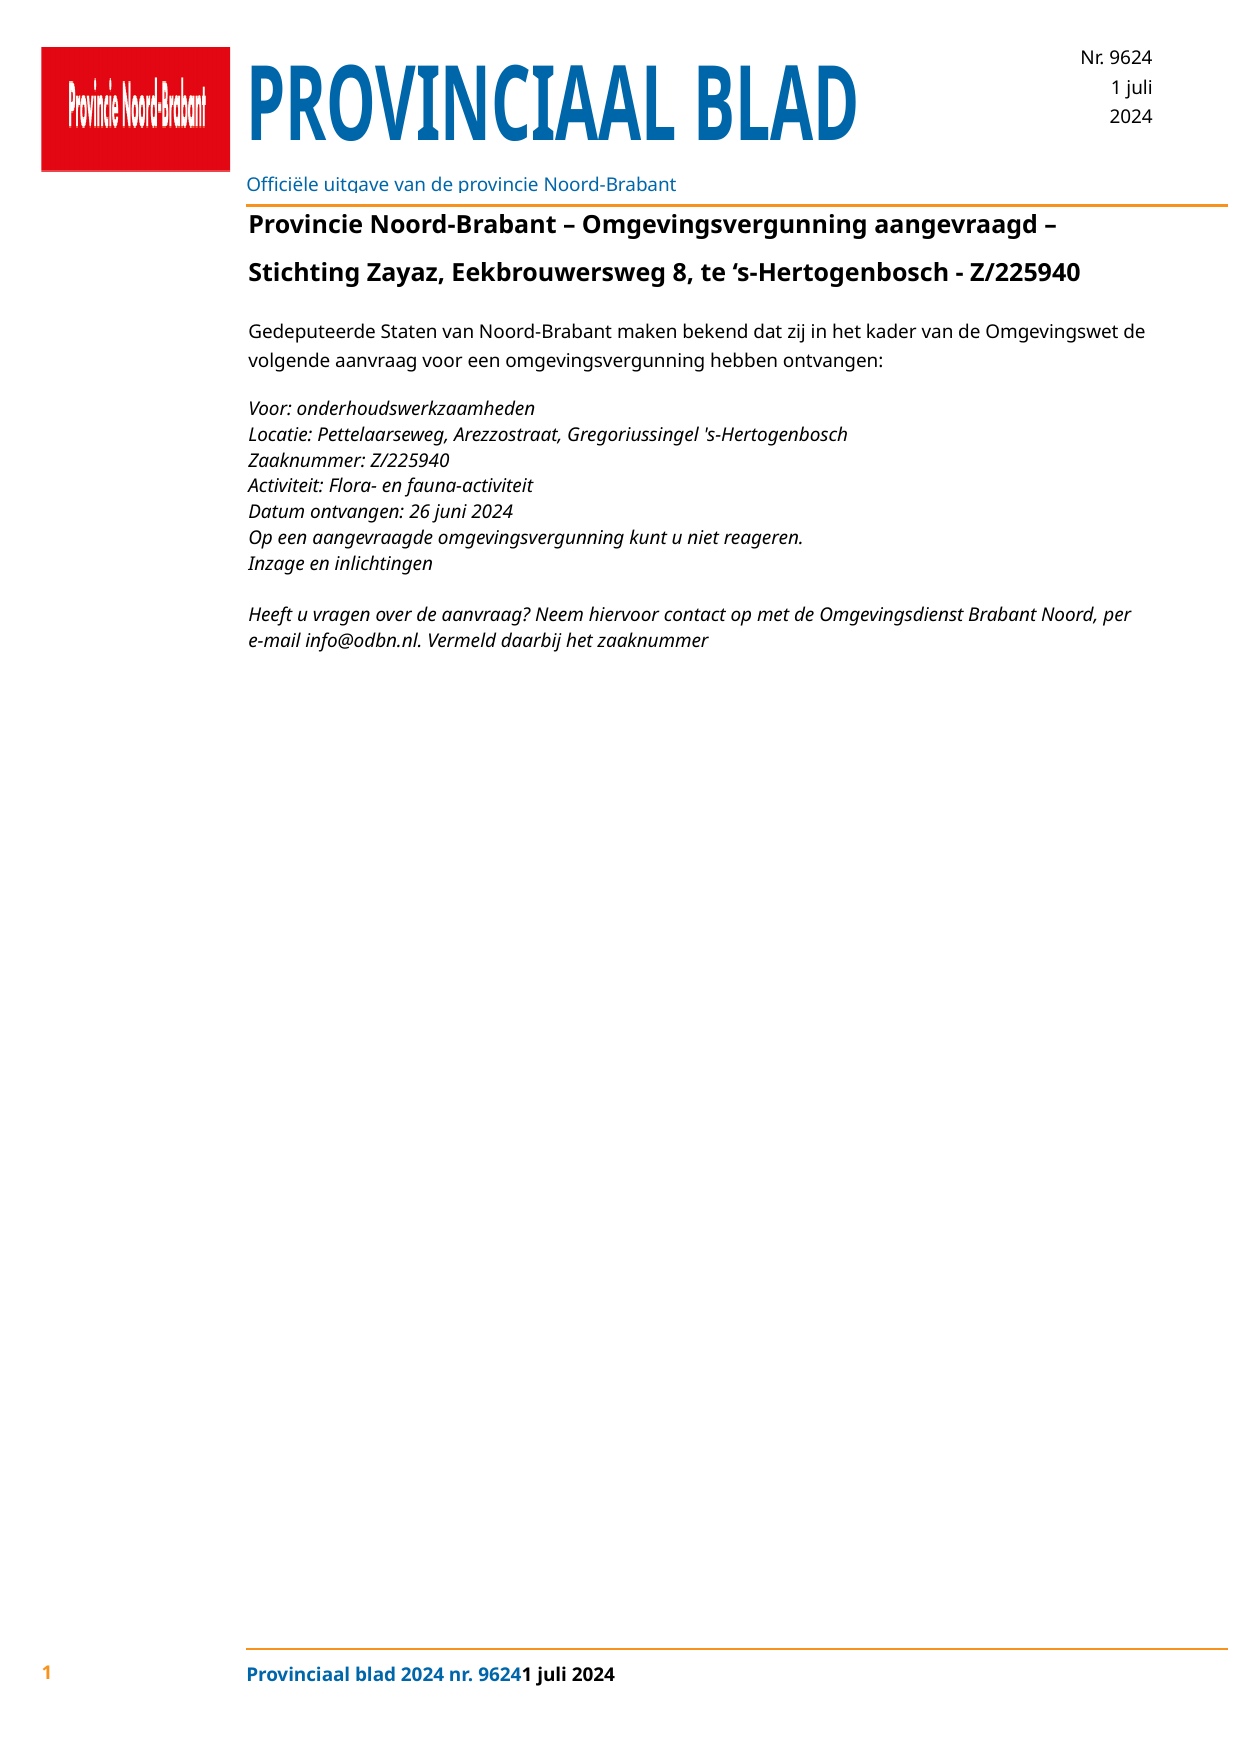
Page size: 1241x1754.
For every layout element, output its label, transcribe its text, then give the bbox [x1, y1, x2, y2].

text Datum ontvangen: 26 juni 2024 [248, 498, 1152, 524]
text Zaaknummer: Z/225940 [248, 447, 1152, 472]
text Inzage en inlichtingen [248, 550, 1152, 575]
text Heeft u vragen over de aanvraag? Neem hiervoor contact op met de Omgevingsdienst Brabant Noord, per e-mail info@odbn.nl. Vermeld daarbij het zaaknummer [248, 601, 1152, 653]
text Provincie Noord-Brabant – Omgevingsvergunning aangevraagd – Stichting Zayaz, Eekbrouwersweg 8, te ‘s-Hertogenbosch - Z/225940 [248, 207, 1152, 288]
text Op een aangevraagde omgevingsvergunning kunt u niet reageren. [248, 524, 1152, 550]
text Locatie: Pettelaarseweg, Arezzostraat, Gregoriussingel 's-Hertogenbosch [248, 421, 1152, 447]
picture [41, 47, 231, 172]
text Voor: onderhoudswerkzaamheden [248, 395, 1152, 421]
text Gedeputeerde Staten van Noord-Brabant maken bekend dat zij in het kader van de Omgevingswet de volgende aanvraag voor een omgevingsvergunning hebben ontvangen: [248, 318, 1152, 373]
text Activiteit: Flora- en fauna-activiteit [248, 472, 1152, 498]
